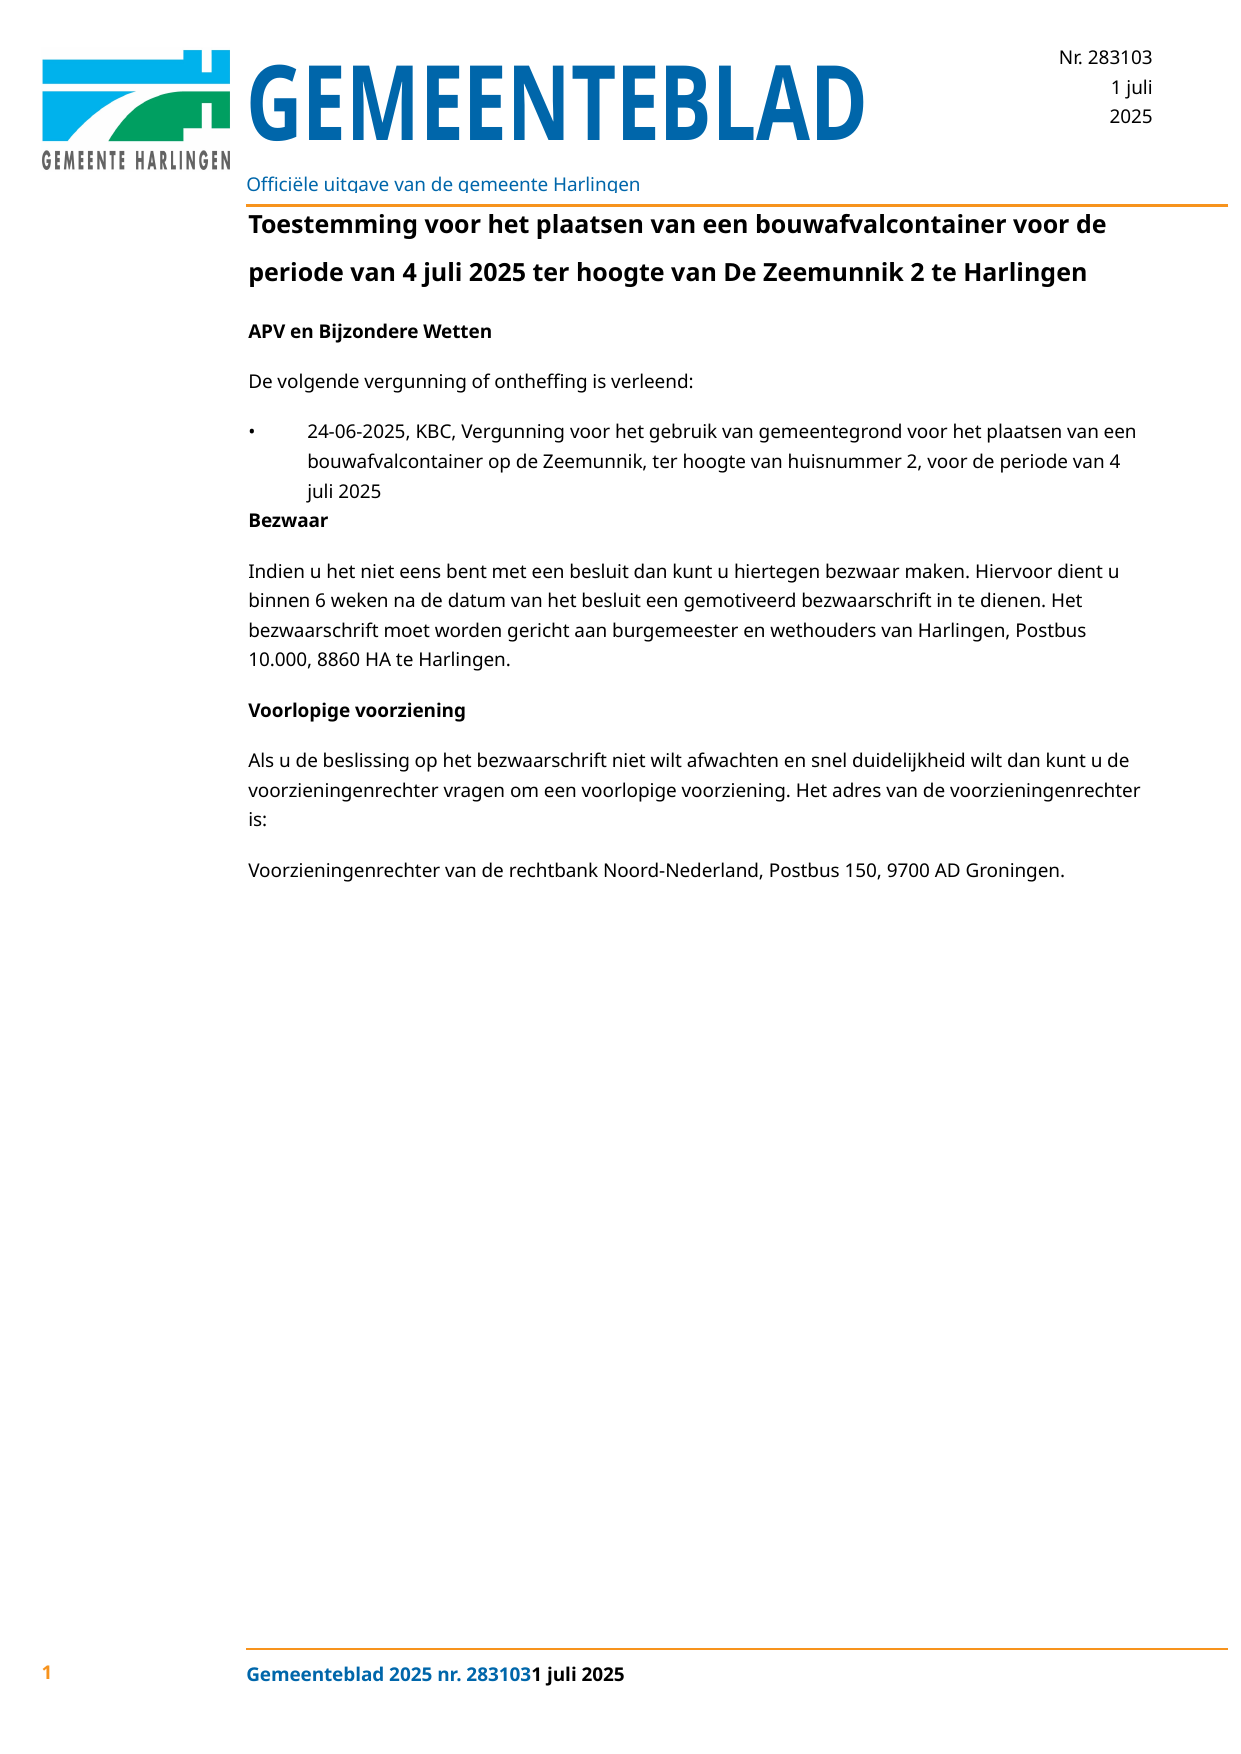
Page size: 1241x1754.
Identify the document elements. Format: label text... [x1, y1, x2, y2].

text Toestemming voor het plaatsen van een bouwafvalcontainer voor de periode van 4 juli 2025 ter hoogte van De Zeemunnik 2 te Harlingen [248, 207, 1152, 288]
list 24-06-2025, KBC, Vergunning voor het gebruik van gemeentegrond voor het plaatsen van een bouwafvalcontainer op de Zeemunnik, ter hoogte van huisnummer 2, voor de periode van 4 juli 2025 [248, 419, 1152, 504]
text Bezwaar [248, 507, 1152, 533]
text Voorlopige voorziening [248, 697, 1152, 723]
picture [41, 47, 231, 172]
text Indien u het niet eens bent met een besluit dan kunt u hiertegen bezwaar maken. Hiervoor dient u binnen 6 weken na de datum van het besluit een gemotiveerd bezwaarschrift in te dienen. Het bezwaarschrift moet worden gericht aan burgemeester en wethouders van Harlingen, Postbus 10.000, 8860 HA te Harlingen. [248, 558, 1152, 672]
text Als u de beslissing op het bezwaarschrift niet wilt afwachten en snel duidelijkheid wilt dan kunt u de voorzieningenrechter vragen om een voorlopige voorziening. Het adres van de voorzieningenrechter is: [248, 747, 1152, 832]
text APV en Bijzondere Wetten [248, 318, 1152, 344]
text De volgende vergunning of ontheffing is verleend: [248, 368, 1152, 394]
text Voorzieningenrechter van de rechtbank Noord-Nederland, Postbus 150, 9700 AD Groningen. [248, 857, 1152, 883]
